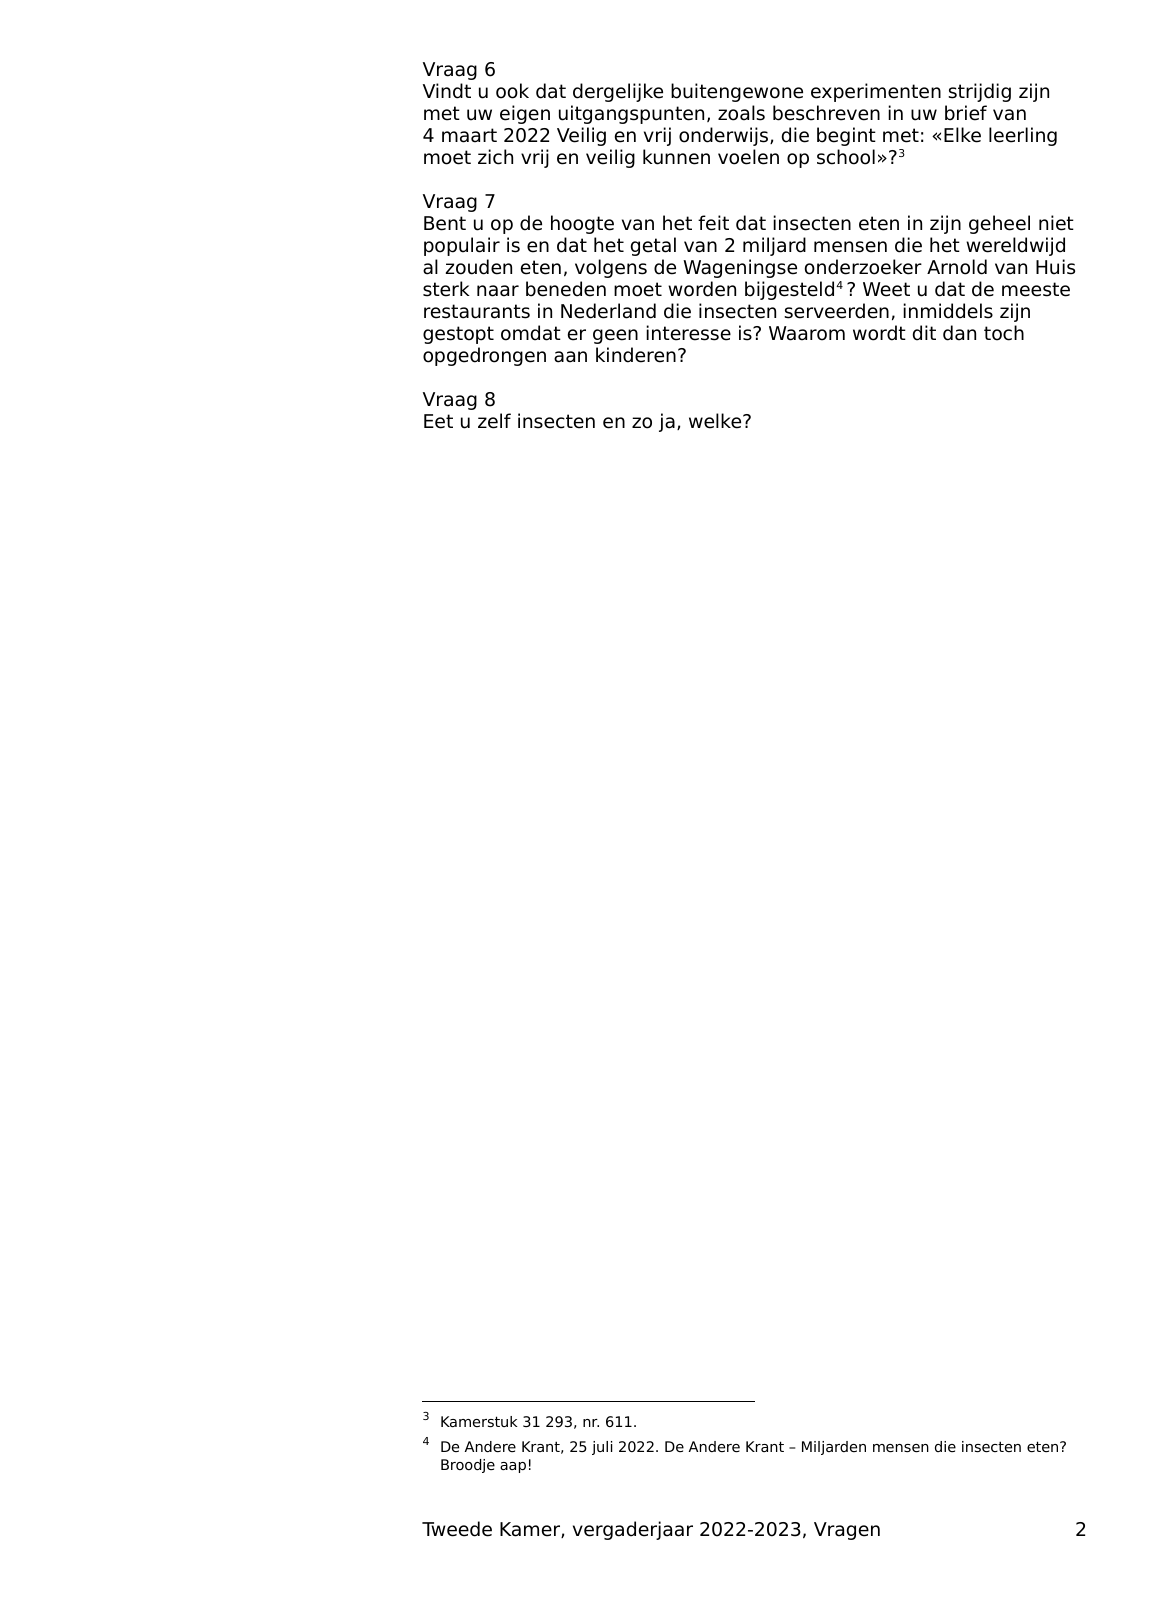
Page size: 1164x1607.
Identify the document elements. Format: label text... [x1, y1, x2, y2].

text Vraag 7 [422, 191, 1087, 213]
text De Andere Krant, 25 juli 2022. De Andere Krant – Miljarden mensen die insecten eten? Broodje aap! [422, 1435, 1087, 1474]
text Vindt u ook dat dergelijke buitengewone experimenten strijdig zijn met uw eigen uitgangspunten, zoals beschreven in uw brief van 4 maart 2022 Veilig en vrij onderwijs, die begint met: «Elke leerling moet zich vrij en veilig kunnen voelen op school»? [422, 81, 1087, 169]
text Bent u op de hoogte van het feit dat insecten eten in zijn geheel niet populair is en dat het getal van 2 miljard mensen die het wereldwijd al zouden eten, volgens de Wageningse onderzoeker Arnold van Huis sterk naar beneden moet worden bijgesteld? Weet u dat de meeste restaurants in Nederland die insecten serveerden, inmiddels zijn gestopt omdat er geen interesse is? Waarom wordt dit dan toch opgedrongen aan kinderen? [422, 213, 1087, 367]
text Vraag 6 [422, 59, 1087, 81]
text Eet u zelf insecten en zo ja, welke? [422, 411, 1087, 433]
text Vraag 8 [422, 389, 1087, 411]
text Kamerstuk 31 293, nr. 611. [422, 1410, 1087, 1432]
